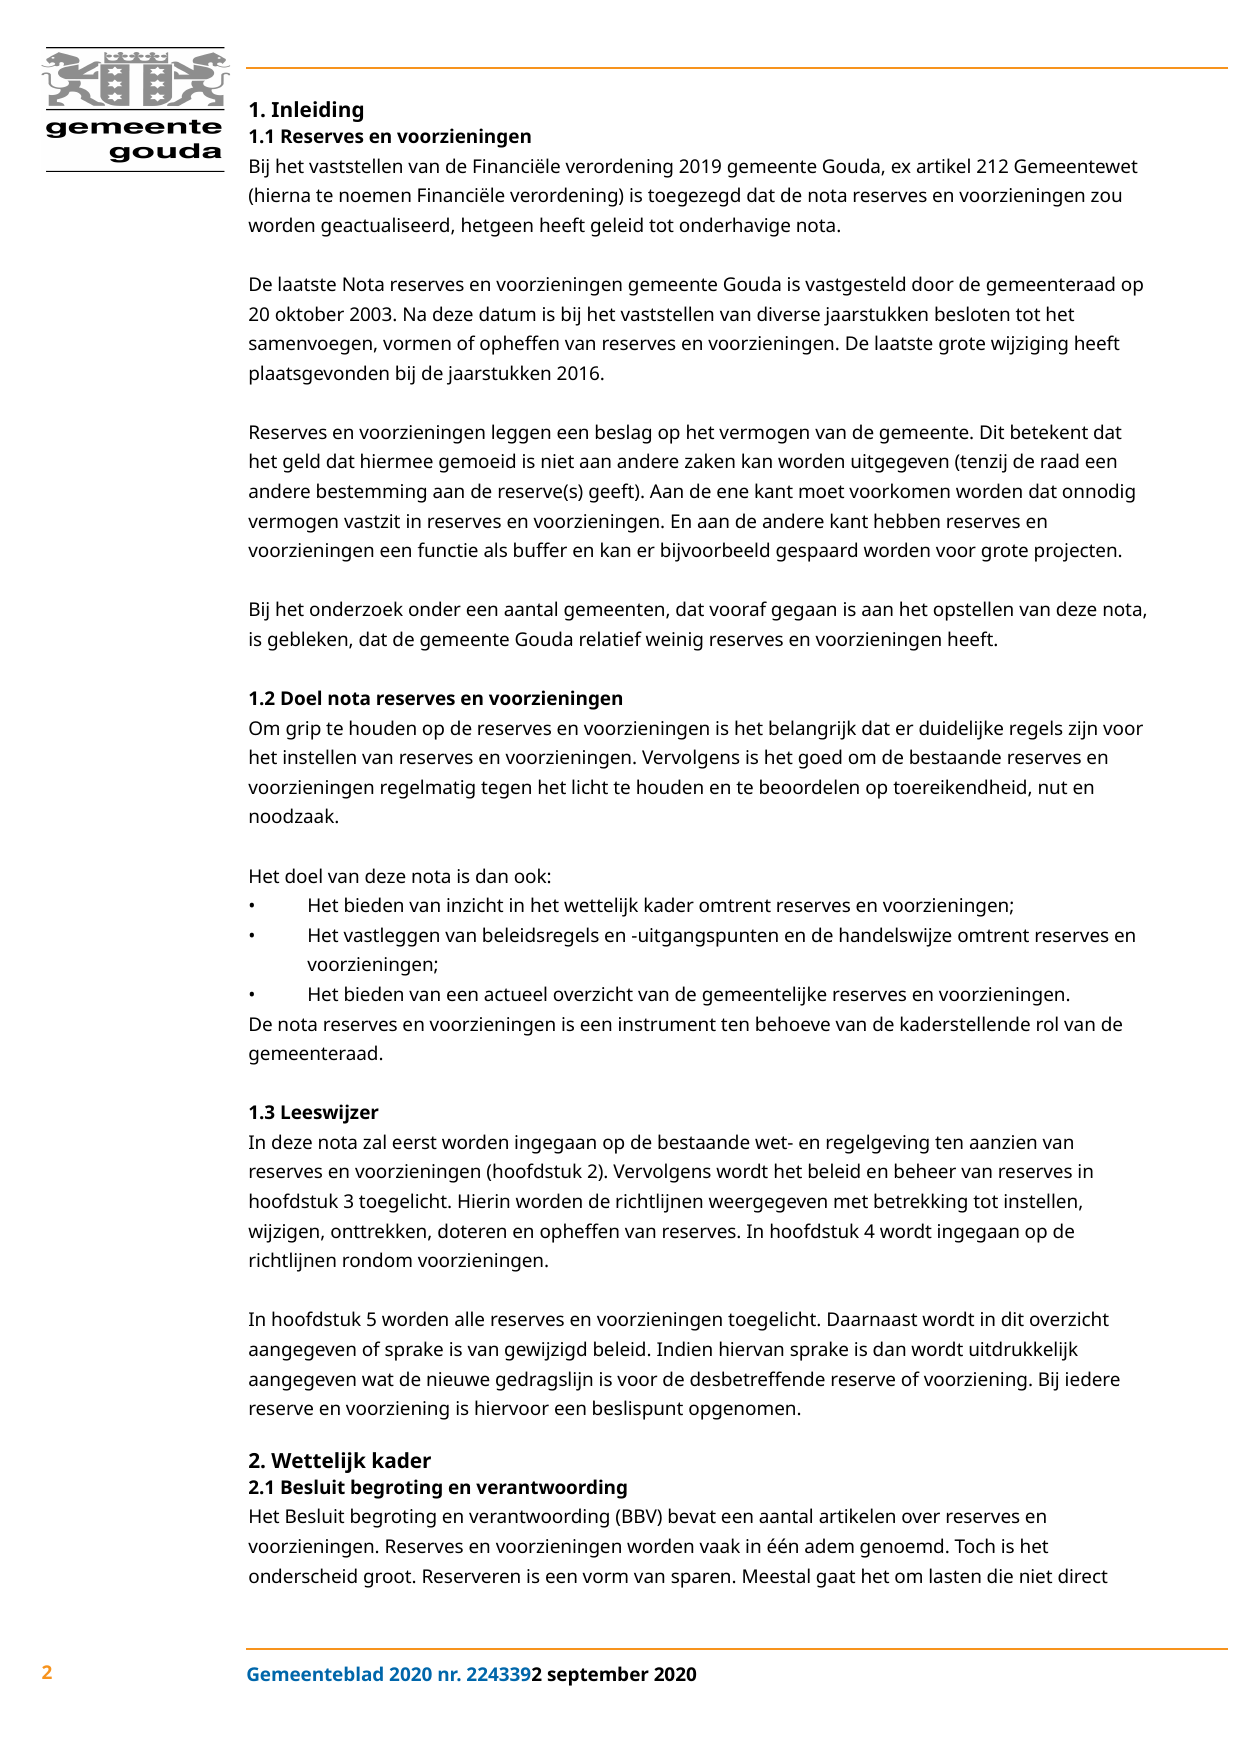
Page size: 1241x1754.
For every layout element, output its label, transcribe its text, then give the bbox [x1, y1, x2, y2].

text 1.2 Doel nota reserves en voorzieningen [248, 685, 1152, 711]
text Reserves en voorzieningen leggen een beslag op het vermogen van de gemeente. Dit betekent dat het geld dat hiermee gemoeid is niet aan andere zaken kan worden uitgegeven (tenzij de raad een andere bestemming aan de reserve(s) geeft). Aan de ene kant moet voorkomen worden dat onnodig vermogen vastzit in reserves en voorzieningen. En aan de andere kant hebben reserves en voorzieningen een functie als buffer en kan er bijvoorbeeld gespaard worden voor grote projecten. [248, 419, 1152, 563]
text Bij het vaststellen van de Financiële verordening 2019 gemeente Gouda, ex artikel 212 Gemeentewet (hierna te noemen Financiële verordening) is toegezegd dat de nota reserves en voorzieningen zou worden geactualiseerd, hetgeen heeft geleid tot onderhavige nota. [248, 153, 1152, 238]
text 1.1 Reserves en voorzieningen [248, 123, 1152, 149]
list Het vastleggen van beleidsregels en -uitgangspunten en de handelswijze omtrent reserves en voorzieningen; [248, 922, 1152, 977]
text 1.3 Leeswijzer [248, 1099, 1152, 1125]
text Om grip te houden op de reserves en voorzieningen is het belangrijk dat er duidelijke regels zijn voor het instellen van reserves en voorzieningen. Vervolgens is het goed om de bestaande reserves en voorzieningen regelmatig tegen het licht te houden en te beoordelen op toereikendheid, nut en noodzaak. [248, 715, 1152, 829]
list Het bieden van inzicht in het wettelijk kader omtrent reserves en voorzieningen; [248, 892, 1152, 918]
text De nota reserves en voorzieningen is een instrument ten behoeve van de kaderstellende rol van de gemeenteraad. [248, 1011, 1152, 1066]
text 2. Wettelijk kader [248, 1446, 1152, 1474]
list Het bieden van een actueel overzicht van de gemeentelijke reserves en voorzieningen. [248, 981, 1152, 1007]
text Het Besluit begroting en verantwoording (BBV) bevat een aantal artikelen over reserves en voorzieningen. Reserves en voorzieningen worden vaak in één adem genoemd. Toch is het onderscheid groot. Reserveren is een vorm van sparen. Meestal gaat het om lasten die niet direct [248, 1504, 1152, 1589]
picture [41, 47, 231, 172]
text 1. Inleiding [248, 95, 1152, 123]
text De laatste Nota reserves en voorzieningen gemeente Gouda is vastgesteld door de gemeenteraad op 20 oktober 2003. Na deze datum is bij het vaststellen van diverse jaarstukken besloten tot het samenvoegen, vormen of opheffen van reserves en voorzieningen. De laatste grote wijziging heeft plaatsgevonden bij de jaarstukken 2016. [248, 271, 1152, 386]
text In deze nota zal eerst worden ingegaan op de bestaande wet- en regelgeving ten aanzien van reserves en voorzieningen (hoofdstuk 2). Vervolgens wordt het beleid en beheer van reserves in hoofdstuk 3 toegelicht. Hierin worden de richtlijnen weergegeven met betrekking tot instellen, wijzigen, onttrekken, doteren en opheffen van reserves. In hoofdstuk 4 wordt ingegaan op de richtlijnen rondom voorzieningen. [248, 1129, 1152, 1273]
text Bij het onderzoek onder een aantal gemeenten, dat vooraf gegaan is aan het opstellen van deze nota, is gebleken, dat de gemeente Gouda relatief weinig reserves en voorzieningen heeft. [248, 597, 1152, 652]
text In hoofdstuk 5 worden alle reserves en voorzieningen toegelicht. Daarnaast wordt in dit overzicht aangegeven of sprake is van gewijzigd beleid. Indien hiervan sprake is dan wordt uitdrukkelijk aangegeven wat de nieuwe gedragslijn is voor de desbetreffende reserve of voorziening. Bij iedere reserve en voorziening is hiervoor een beslispunt opgenomen. [248, 1307, 1152, 1421]
text 2.1 Besluit begroting en verantwoording [248, 1474, 1152, 1500]
text Het doel van deze nota is dan ook: [248, 863, 1152, 888]
